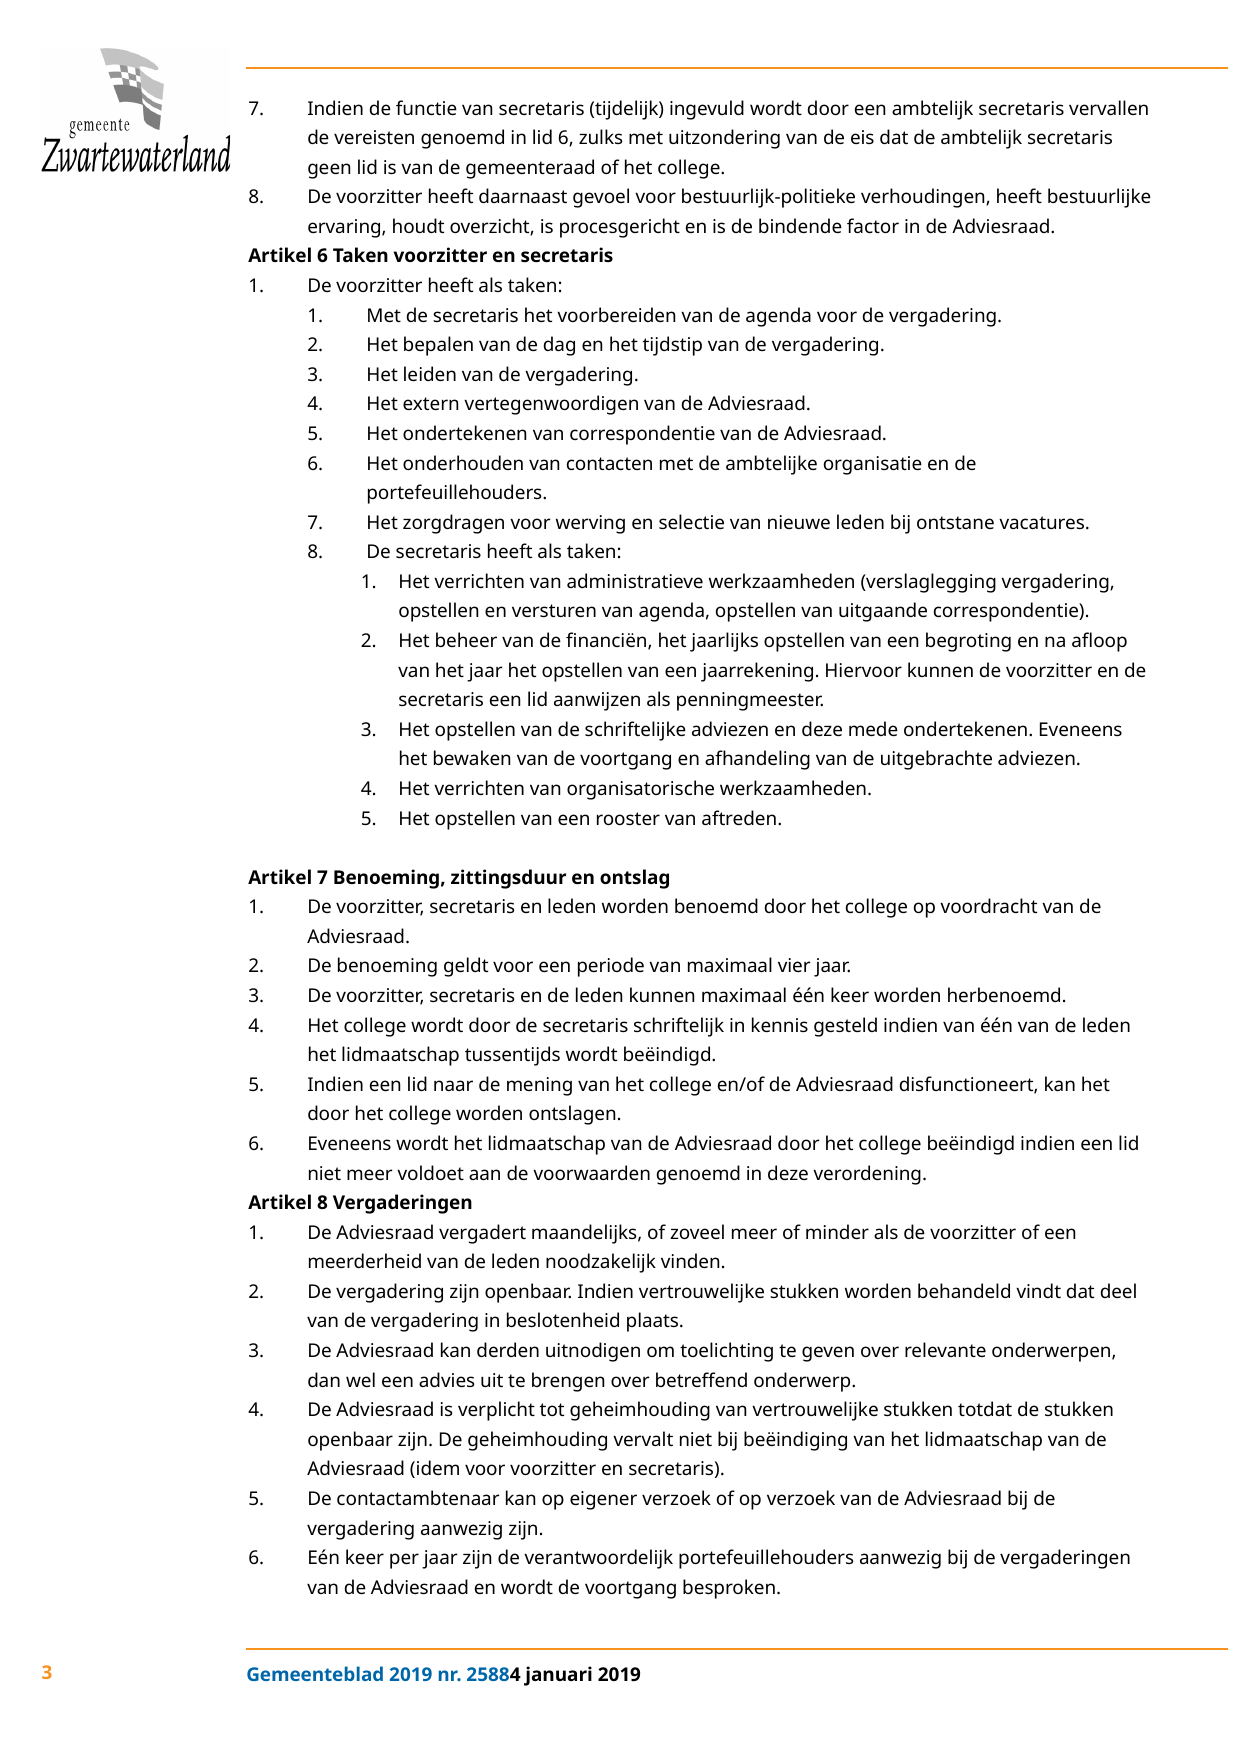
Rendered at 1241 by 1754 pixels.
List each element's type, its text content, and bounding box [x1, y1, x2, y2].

list De voorzitter heeft daarnaast gevoel voor bestuurlijk-politieke verhoudingen, heeft bestuurlijke ervaring, houdt overzicht, is procesgericht en is de bindende factor in de Adviesraad. [248, 183, 1152, 239]
list Het onderhouden van contacten met de ambtelijke organisatie en de portefeuillehouders. [307, 450, 1152, 505]
list Eén keer per jaar zijn de verantwoordelijk portefeuillehouders aanwezig bij de vergaderingen van de Adviesraad en wordt de voortgang besproken. [248, 1544, 1152, 1600]
list De voorzitter, secretaris en de leden kunnen maximaal één keer worden herbenoemd. [248, 982, 1152, 1008]
list De Adviesraad kan derden uitnodigen om toelichting te geven over relevante onderwerpen, dan wel een advies uit te brengen over betreffend onderwerp. [248, 1337, 1152, 1393]
list Het college wordt door de secretaris schriftelijk in kennis gesteld indien van één van de leden het lidmaatschap tussentijds wordt beëindigd. [248, 1012, 1152, 1067]
list Het verrichten van administratieve werkzaamheden (verslaglegging vergadering, opstellen en versturen van agenda, opstellen van uitgaande correspondentie). [361, 568, 1152, 623]
list Met de secretaris het voorbereiden van de agenda voor de vergadering. [307, 302, 1152, 328]
list Het bepalen van de dag en het tijdstip van de vergadering. [307, 331, 1152, 357]
picture [41, 47, 231, 172]
list Het verrichten van organisatorische werkzaamheden. [361, 775, 1152, 801]
list Indien een lid naar de mening van het college en/of de Adviesraad disfunctioneert, kan het door het college worden ontslagen. [248, 1071, 1152, 1126]
list De secretaris heeft als taken: [307, 538, 1152, 564]
text Artikel 8 Vergaderingen [248, 1189, 1152, 1215]
list Het opstellen van de schriftelijke adviezen en deze mede ondertekenen. Eveneens het bewaken van de voortgang en afhandeling van de uitgebrachte adviezen. [361, 716, 1152, 771]
list Het beheer van de financiën, het jaarlijks opstellen van een begroting en na afloop van het jaar het opstellen van een jaarrekening. Hiervoor kunnen de voorzitter en de secretaris een lid aanwijzen als penningmeester. [361, 627, 1152, 712]
list Het ondertekenen van correspondentie van de Adviesraad. [307, 420, 1152, 446]
list De voorzitter, secretaris en leden worden benoemd door het college op voordracht van de Adviesraad. [248, 893, 1152, 949]
list De voorzitter heeft als taken: [248, 272, 1152, 298]
list De vergadering zijn openbaar. Indien vertrouwelijke stukken worden behandeld vindt dat deel van de vergadering in beslotenheid plaats. [248, 1278, 1152, 1333]
text Artikel 6 Taken voorzitter en secretaris [248, 243, 1152, 268]
list Eveneens wordt het lidmaatschap van de Adviesraad door het college beëindigd indien een lid niet meer voldoet aan de voorwaarden genoemd in deze verordening. [248, 1130, 1152, 1186]
text Artikel 7 Benoeming, zittingsduur en ontslag [248, 864, 1152, 890]
list De Adviesraad is verplicht tot geheimhouding van vertrouwelijke stukken totdat de stukken openbaar zijn. De geheimhouding vervalt niet bij beëindiging van het lidmaatschap van de Adviesraad (idem voor voorzitter en secretaris). [248, 1396, 1152, 1481]
list Indien de functie van secretaris (tijdelijk) ingevuld wordt door een ambtelijk secretaris vervallen de vereisten genoemd in lid 6, zulks met uitzondering van de eis dat de ambtelijk secretaris geen lid is van de gemeenteraad of het college. [248, 95, 1152, 180]
list Het leiden van de vergadering. [307, 361, 1152, 387]
list Het extern vertegenwoordigen van de Adviesraad. [307, 391, 1152, 416]
list De Adviesraad vergadert maandelijks, of zoveel meer of minder als de voorzitter of een meerderheid van de leden noodzakelijk vinden. [248, 1219, 1152, 1274]
list De contactambtenaar kan op eigener verzoek of op verzoek van de Adviesraad bij de vergadering aanwezig zijn. [248, 1485, 1152, 1541]
list Het zorgdragen voor werving en selectie van nieuwe leden bij ontstane vacatures. [307, 509, 1152, 535]
list Het opstellen van een rooster van aftreden. [361, 805, 1152, 831]
list De benoeming geldt voor een periode van maximaal vier jaar. [248, 953, 1152, 978]
